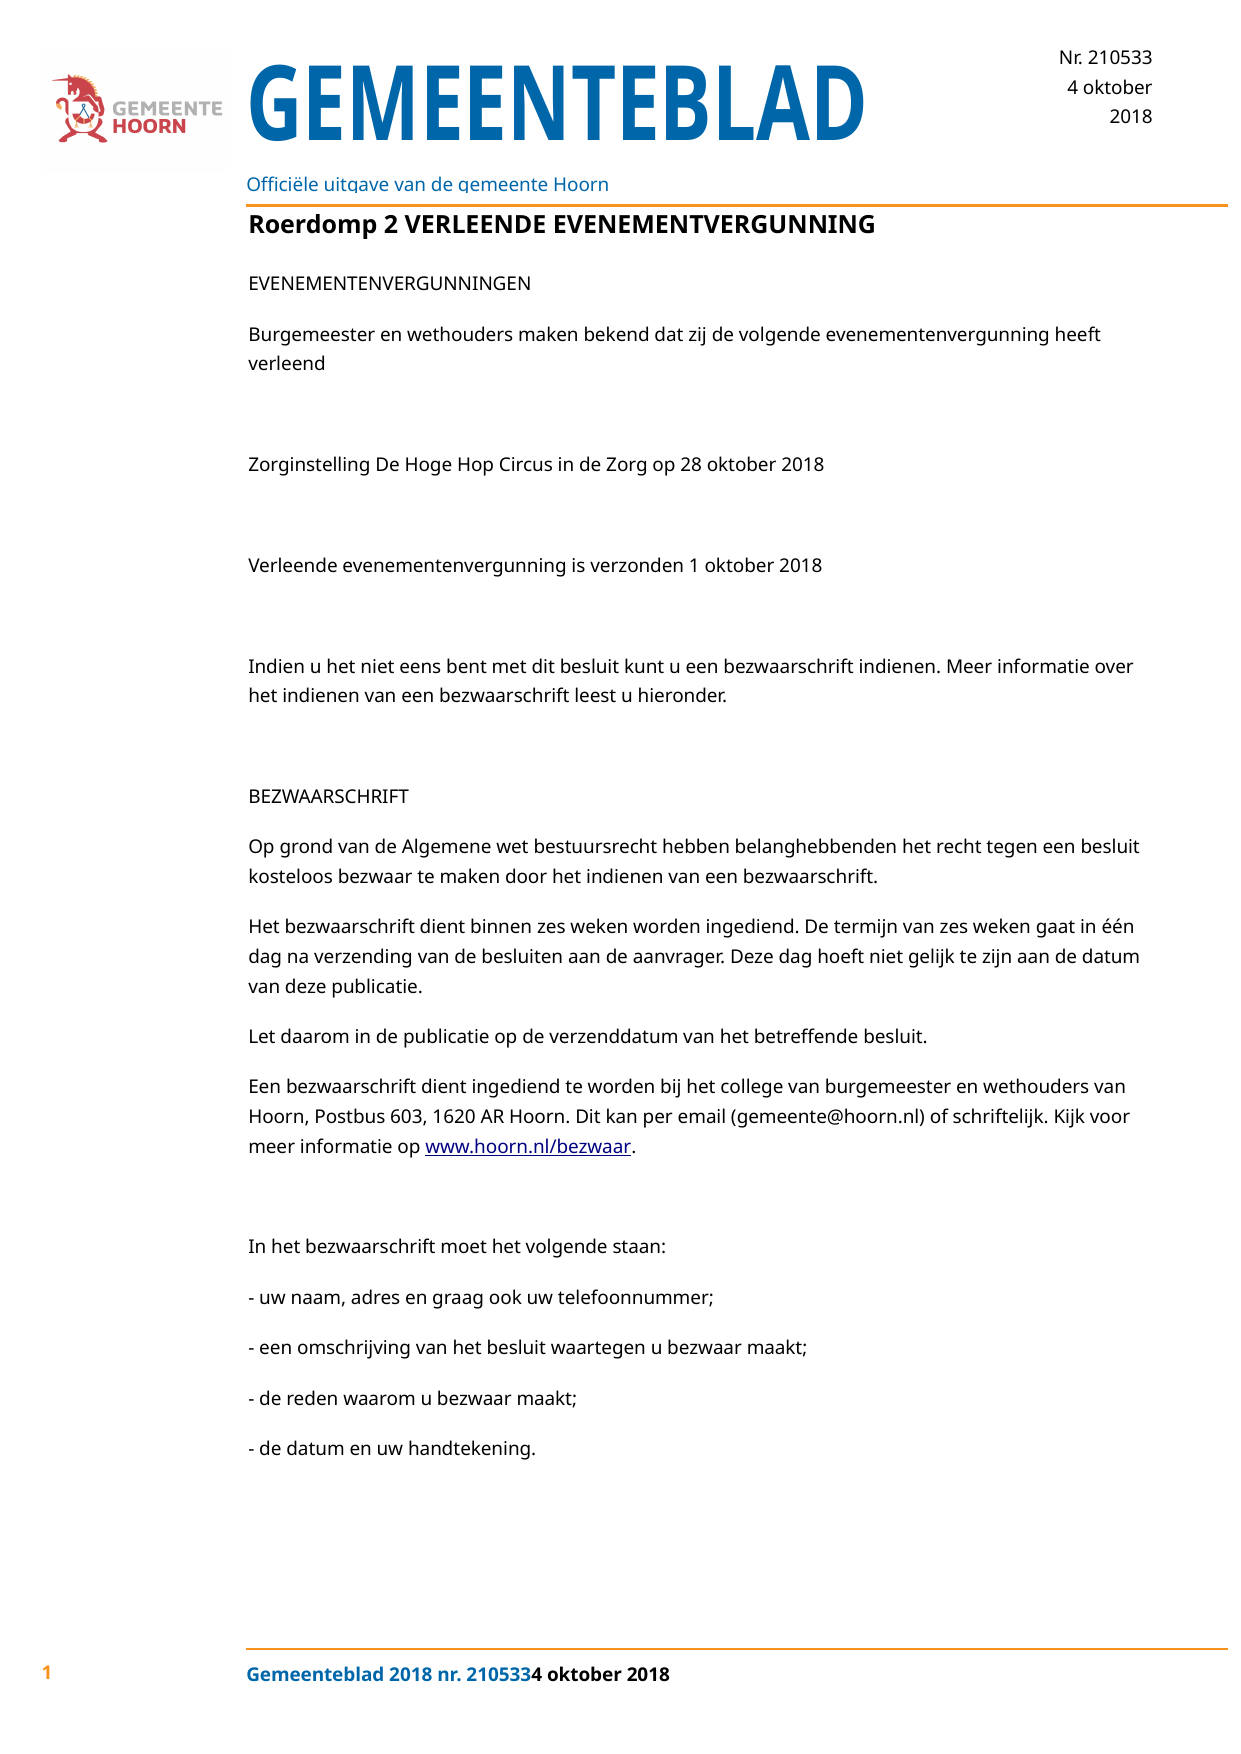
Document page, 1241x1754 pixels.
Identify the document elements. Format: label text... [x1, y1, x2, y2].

text Let daarom in de publicatie op de verzenddatum van het betreffende besluit. [248, 1023, 1152, 1049]
text Indien u het niet eens bent met dit besluit kunt u een bezwaarschrift indienen. Meer informatie over het indienen van een bezwaarschrift leest u hieronder. [248, 653, 1152, 708]
text - uw naam, adres en graag ook uw telefoonnummer; [248, 1284, 1152, 1310]
picture [41, 47, 231, 172]
text BEZWAARSCHRIFT [248, 783, 1152, 809]
text EVENEMENTENVERGUNNINGEN [248, 270, 1152, 296]
text - de reden waarom u bezwaar maakt; [248, 1385, 1152, 1411]
text - de datum en uw handtekening. [248, 1435, 1152, 1461]
text Burgemeester en wethouders maken bekend dat zij de volgende evenementenvergunning heeft verleend [248, 321, 1152, 376]
text Op grond van de Algemene wet bestuursrecht hebben belanghebbenden het recht tegen een besluit kosteloos bezwaar te maken door het indienen van een bezwaarschrift. [248, 834, 1152, 889]
text Zorginstelling De Hoge Hop Circus in de Zorg op 28 oktober 2018 [248, 451, 1152, 477]
text Roerdomp 2 VERLEENDE EVENEMENTVERGUNNING [248, 207, 1152, 241]
text Het bezwaarschrift dient binnen zes weken worden ingediend. De termijn van zes weken gaat in één dag na verzending van de besluiten aan de aanvrager. Deze dag hoeft niet gelijk te zijn aan de datum van deze publicatie. [248, 914, 1152, 998]
text - een omschrijving van het besluit waartegen u bezwaar maakt; [248, 1334, 1152, 1360]
text Verleende evenementenvergunning is verzonden 1 oktober 2018 [248, 552, 1152, 578]
text Een bezwaarschrift dient ingediend te worden bij het college van burgemeester en wethouders van Hoorn, Postbus 603, 1620 AR Hoorn. Dit kan per email (gemeente@hoorn.nl) of schriftelijk. Kijk voor meer informatie op www.hoorn.nl/bezwaar. [248, 1074, 1152, 1158]
text In het bezwaarschrift moet het volgende staan: [248, 1234, 1152, 1259]
